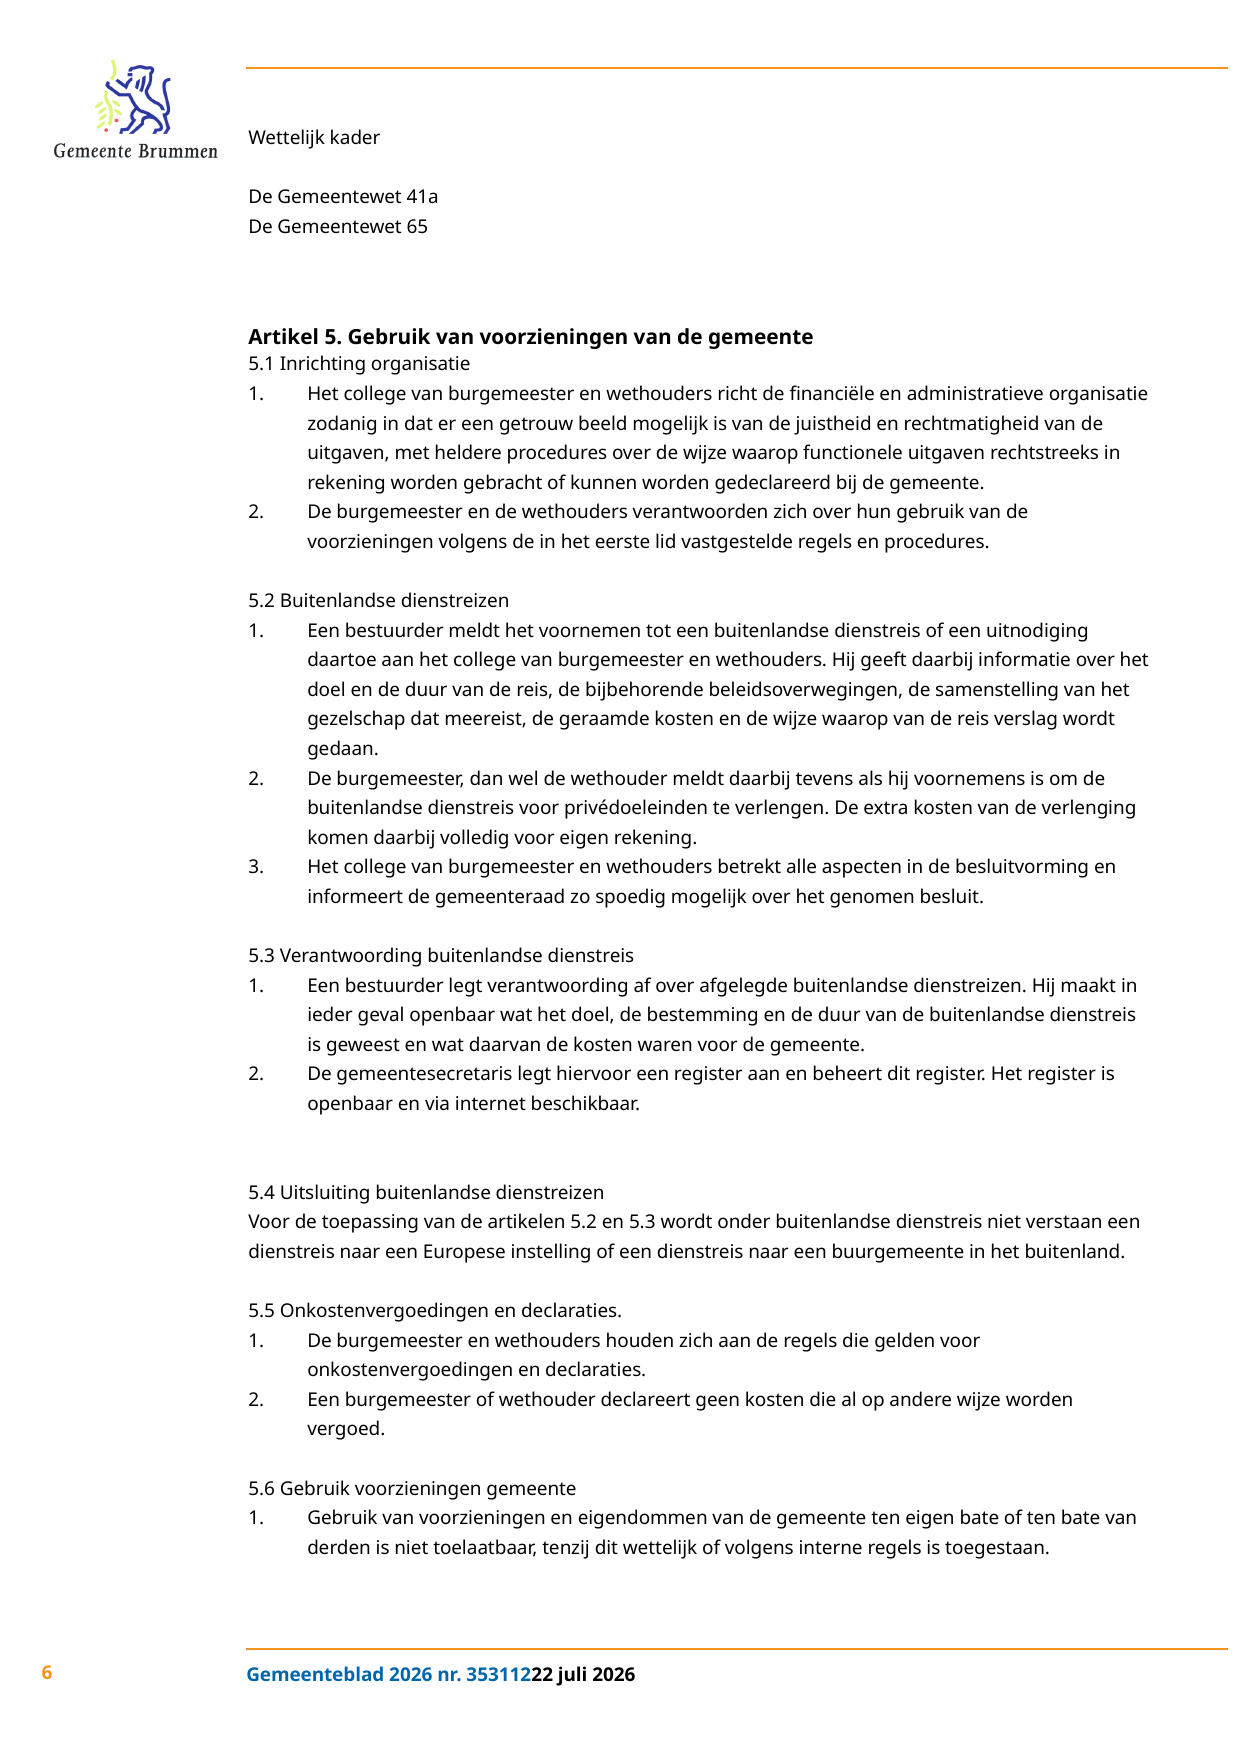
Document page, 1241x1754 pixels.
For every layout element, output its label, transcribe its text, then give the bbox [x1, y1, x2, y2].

text Artikel 5. Gebruik van voorzieningen van de gemeente [248, 322, 1152, 351]
text 5.2 Buitenlandse dienstreizen [248, 587, 1152, 613]
text 5.5 Onkostenvergoedingen en declaraties. [248, 1297, 1152, 1323]
list De burgemeester, dan wel de wethouder meldt daarbij tevens als hij voornemens is om de buitenlandse dienstreis voor privédoeleinden te verlengen. De extra kosten van de verlenging komen daarbij volledig voor eigen rekening. [248, 765, 1152, 850]
list Een burgemeester of wethouder declareert geen kosten die al op andere wijze worden vergoed. [248, 1386, 1152, 1441]
picture [41, 47, 231, 172]
text 5.3 Verantwoording buitenlandse dienstreis [248, 942, 1152, 968]
text Voor de toepassing van de artikelen 5.2 en 5.3 wordt onder buitenlandse dienstreis niet verstaan een dienstreis naar een Europese instelling of een dienstreis naar een buurgemeente in het buitenland. [248, 1208, 1152, 1264]
list De gemeentesecretaris legt hiervoor een register aan en beheert dit register. Het register is openbaar en via internet beschikbaar. [248, 1061, 1152, 1116]
list Het college van burgemeester en wethouders betrekt alle aspecten in de besluitvorming en informeert de gemeenteraad zo spoedig mogelijk over het genomen besluit. [248, 853, 1152, 909]
list De burgemeester en de wethouders verantwoorden zich over hun gebruik van de voorzieningen volgens de in het eerste lid vastgestelde regels en procedures. [248, 498, 1152, 554]
text 5.4 Uitsluiting buitenlandse dienstreizen [248, 1179, 1152, 1205]
list De burgemeester en wethouders houden zich aan de regels die gelden voor onkostenvergoedingen en declaraties. [248, 1327, 1152, 1382]
table_header Wettelijk kader De Gemeentewet 41a De Gemeentewet 65 [248, 125, 1152, 268]
list Gebruik van voorzieningen en eigendommen van de gemeente ten eigen bate of ten bate van derden is niet toelaatbaar, tenzij dit wettelijk of volgens interne regels is toegestaan. [248, 1504, 1152, 1560]
list Het college van burgemeester en wethouders richt de financiële en administratieve organisatie zodanig in dat er een getrouw beeld mogelijk is van de juistheid en rechtmatigheid van de uitgaven, met heldere procedures over de wijze waarop functionele uitgaven rechtstreeks in rekening worden gebracht of kunnen worden gedeclareerd bij de gemeente. [248, 380, 1152, 495]
list Een bestuurder meldt het voornemen tot een buitenlandse dienstreis of een uitnodiging daartoe aan het college van burgemeester en wethouders. Hij geeft daarbij informatie over het doel en de duur van de reis, de bijbehorende beleidsoverwegingen, de samenstelling van het gezelschap dat meereist, de geraamde kosten en de wijze waarop van de reis verslag wordt gedaan. [248, 617, 1152, 761]
text 5.6 Gebruik voorzieningen gemeente [248, 1475, 1152, 1501]
list Een bestuurder legt verantwoording af over afgelegde buitenlandse dienstreizen. Hij maakt in ieder geval openbaar wat het doel, de bestemming en de duur van de buitenlandse dienstreis is geweest en wat daarvan de kosten waren voor de gemeente. [248, 972, 1152, 1057]
text 5.1 Inrichting organisatie [248, 351, 1152, 376]
